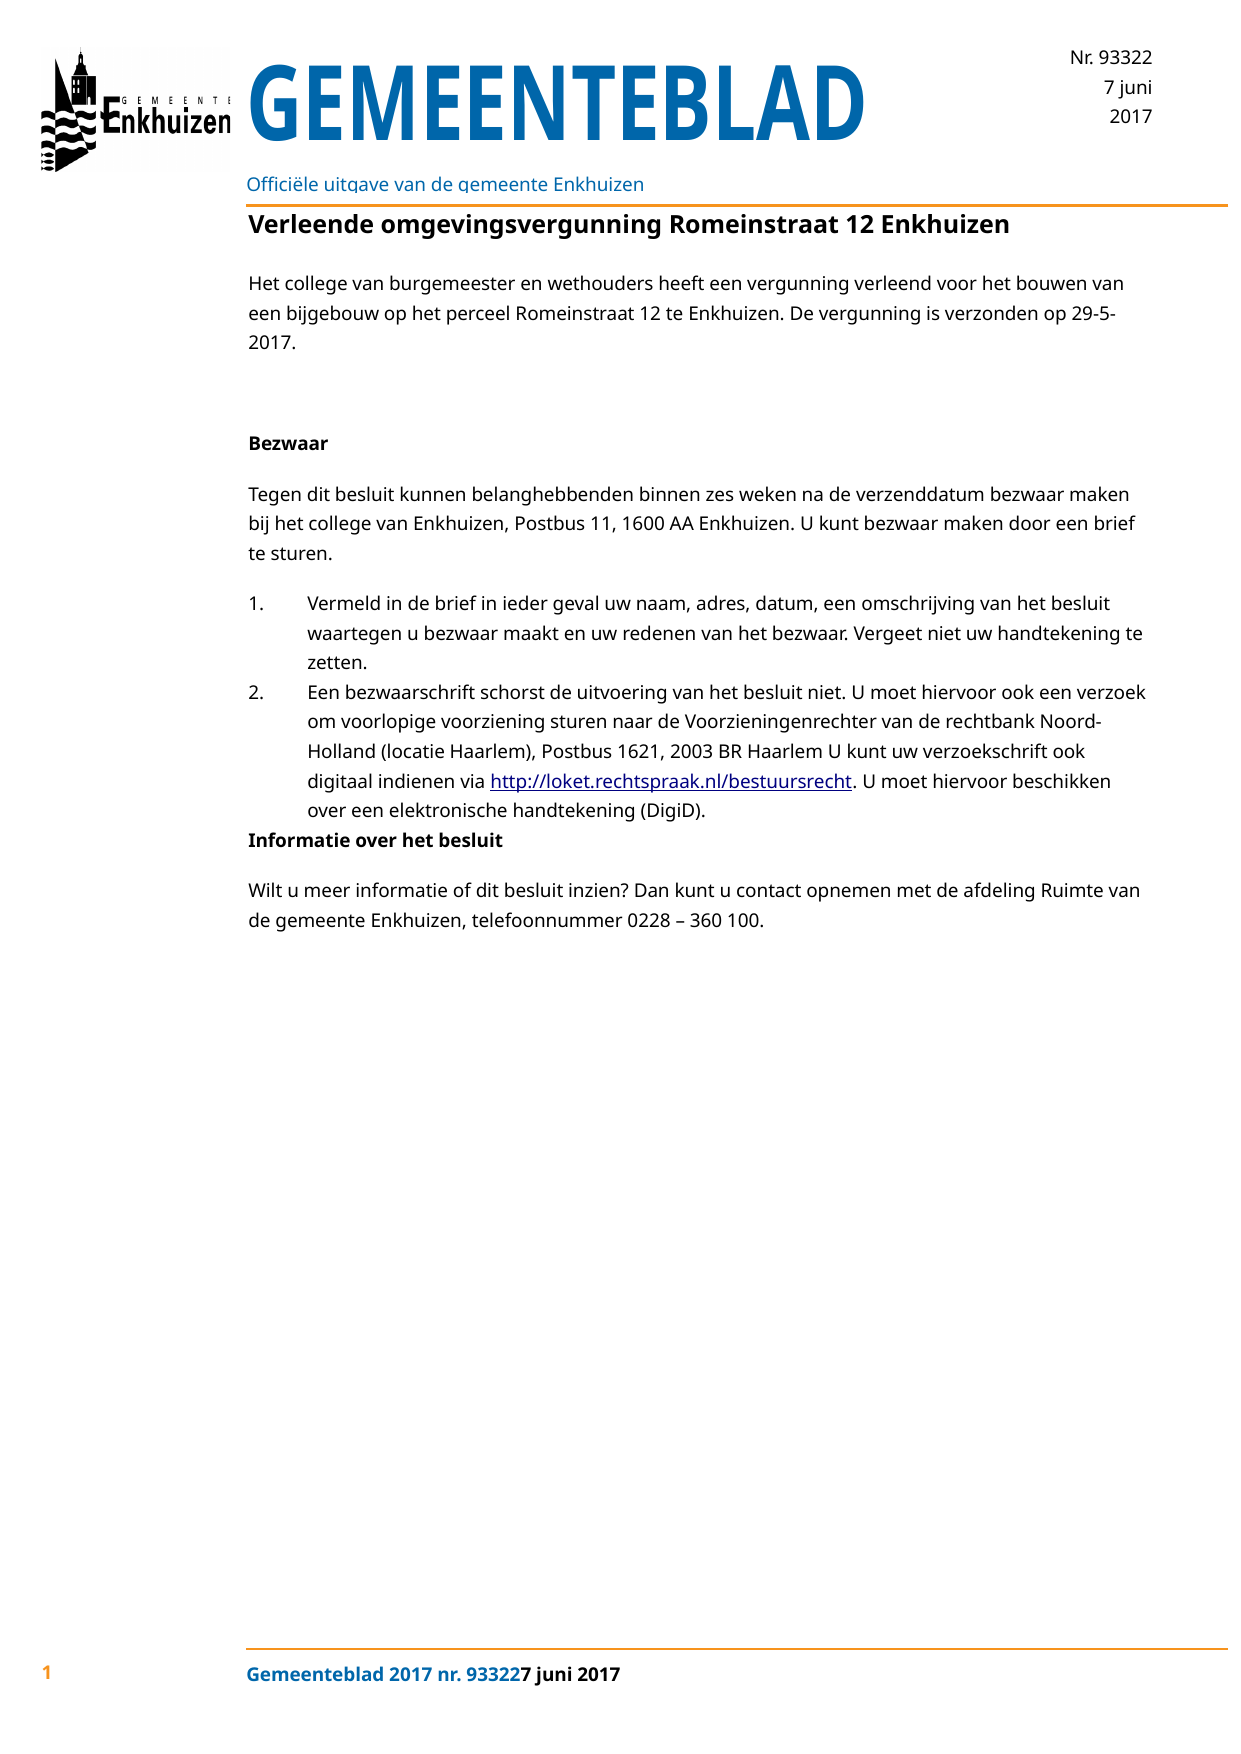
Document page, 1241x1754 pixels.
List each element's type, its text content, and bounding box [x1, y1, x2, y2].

text Bezwaar [248, 430, 1152, 456]
text Wilt u meer informatie of dit besluit inzien? Dan kunt u contact opnemen met de afdeling Ruimte van de gemeente Enkhuizen, telefoonnummer 0228 – 360 100. [248, 877, 1152, 933]
list Vermeld in de brief in ieder geval uw naam, adres, datum, een omschrijving van het besluit waartegen u bezwaar maakt en uw redenen van het bezwaar. Vergeet niet uw handtekening te zetten. [248, 590, 1152, 675]
text Het college van burgemeester en wethouders heeft een vergunning verleend voor het bouwen van een bijgebouw op het perceel Romeinstraat 12 te Enkhuizen. De vergunning is verzonden op 29-5-2017. [248, 270, 1152, 355]
text Verleende omgevingsvergunning Romeinstraat 12 Enkhuizen [248, 207, 1152, 241]
picture [41, 47, 231, 172]
text Informatie over het besluit [248, 827, 1152, 853]
text Tegen dit besluit kunnen belanghebbenden binnen zes weken na de verzenddatum bezwaar maken bij het college van Enkhuizen, Postbus 11, 1600 AA Enkhuizen. U kunt bezwaar maken door een brief te sturen. [248, 481, 1152, 566]
list Een bezwaarschrift schorst de uitvoering van het besluit niet. U moet hiervoor ook een verzoek om voorlopige voorziening sturen naar de Voorzieningenrechter van de rechtbank Noord-Holland (locatie Haarlem), Postbus 1621, 2003 BR Haarlem U kunt uw verzoekschrift ook digitaal indienen via http://loket.rechtspraak.nl/bestuursrecht. U moet hiervoor beschikken over een elektronische handtekening (DigiD). [248, 679, 1152, 823]
